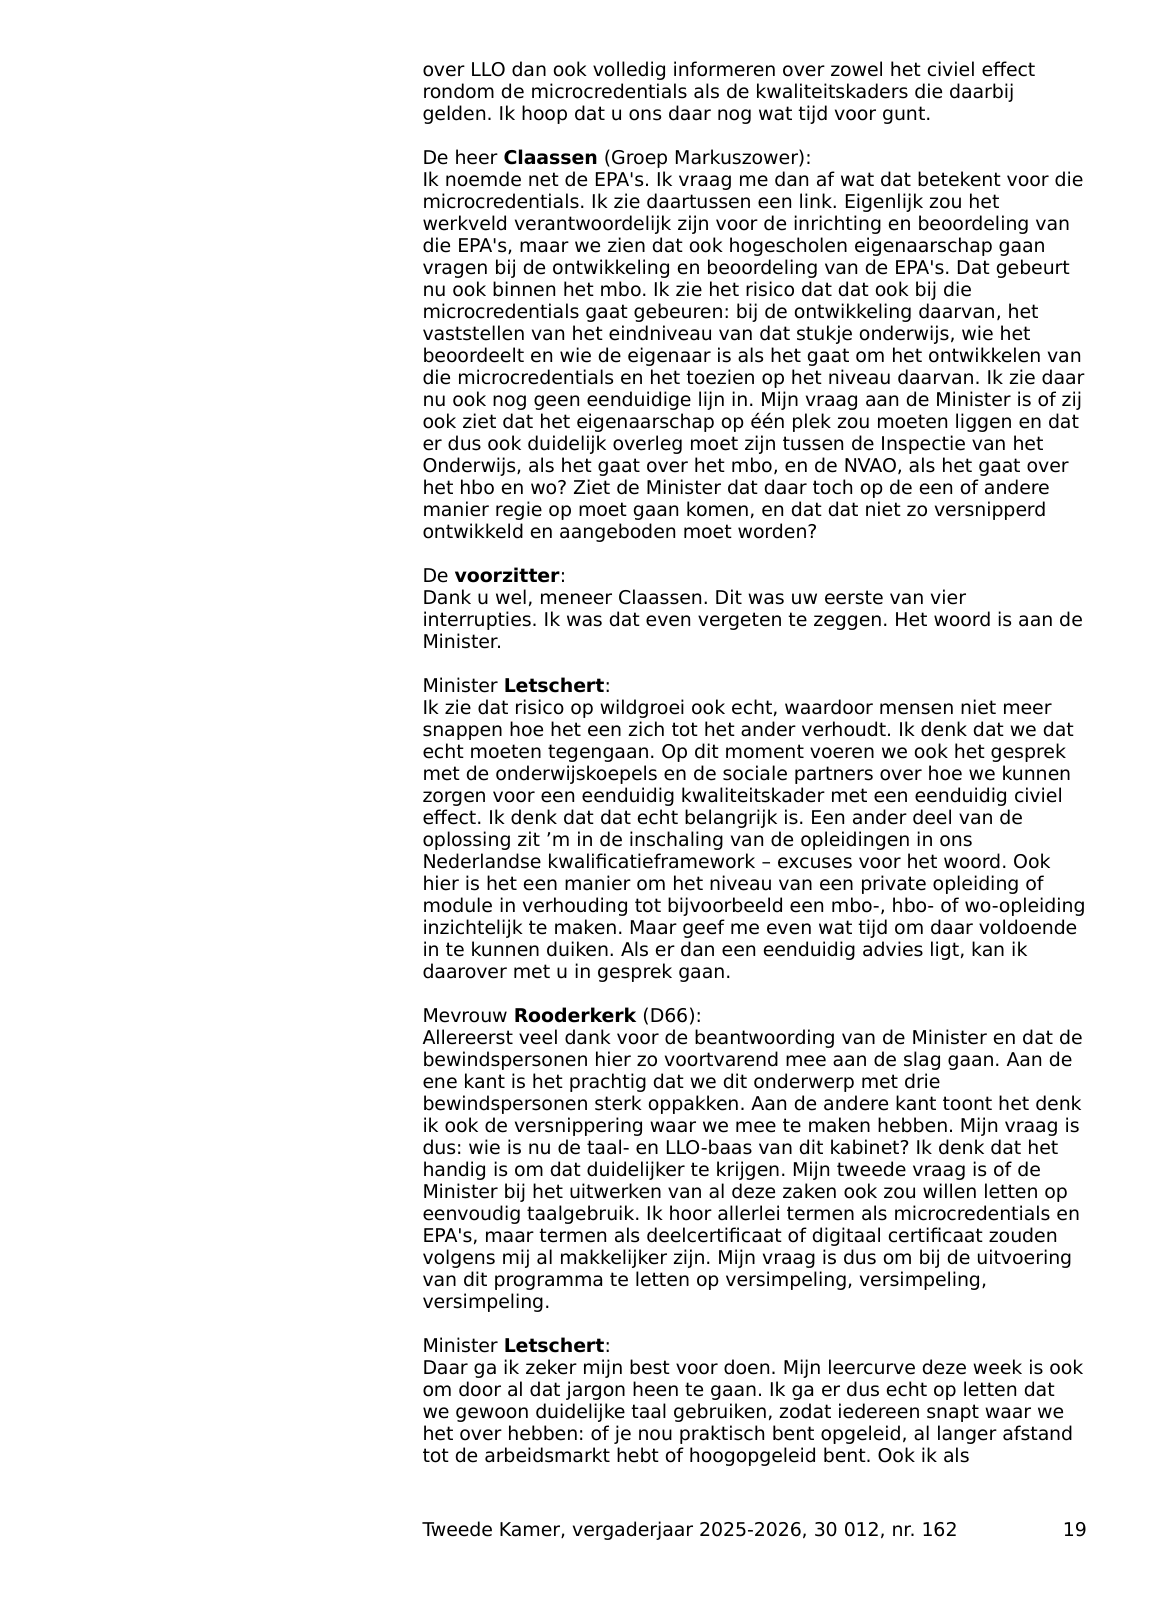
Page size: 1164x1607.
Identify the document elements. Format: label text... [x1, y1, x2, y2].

text Daar ga ik zeker mijn best voor doen. Mijn leercurve deze week is ook om door al dat jargon heen te gaan. Ik ga er dus echt op letten dat we gewoon duidelijke taal gebruiken, zodat iedereen snapt waar we het over hebben: of je nou praktisch bent opgeleid, al langer afstand tot de arbeidsmarkt hebt of hoogopgeleid bent. Ook ik als [422, 1357, 1087, 1467]
text over LLO dan ook volledig informeren over zowel het civiel effect rondom de microcredentials als de kwaliteitskaders die daarbij gelden. Ik hoop dat u ons daar nog wat tijd voor gunt. [422, 59, 1087, 125]
text Dank u wel, meneer Claassen. Dit was uw eerste van vier interrupties. Ik was dat even vergeten te zeggen. Het woord is aan de Minister. [422, 587, 1087, 653]
text Ik noemde net de EPA's. Ik vraag me dan af wat dat betekent voor die microcredentials. Ik zie daartussen een link. Eigenlijk zou het werkveld verantwoordelijk zijn voor de inrichting en beoordeling van die EPA's, maar we zien dat ook hogescholen eigenaarschap gaan vragen bij de ontwikkeling en beoordeling van de EPA's. Dat gebeurt nu ook binnen het mbo. Ik zie het risico dat dat ook bij die microcredentials gaat gebeuren: bij de ontwikkeling daarvan, het vaststellen van het eindniveau van dat stukje onderwijs, wie het beoordeelt en wie de eigenaar is als het gaat om het ontwikkelen van die microcredentials en het toezien op het niveau daarvan. Ik zie daar nu ook nog geen eenduidige lijn in. Mijn vraag aan de Minister is of zij ook ziet dat het eigenaarschap op één plek zou moeten liggen en dat er dus ook duidelijk overleg moet zijn tussen de Inspectie van het Onderwijs, als het gaat over het mbo, en de NVAO, als het gaat over het hbo en wo? Ziet de Minister dat daar toch op de een of andere manier regie op moet gaan komen, en dat dat niet zo versnipperd ontwikkeld en aangeboden moet worden? [422, 169, 1087, 543]
text Minister Letschert: [422, 675, 1087, 697]
text Mevrouw Rooderkerk (D66): [422, 1005, 1087, 1027]
text Ik zie dat risico op wildgroei ook echt, waardoor mensen niet meer snappen hoe het een zich tot het ander verhoudt. Ik denk dat we dat echt moeten tegengaan. Op dit moment voeren we ook het gesprek met de onderwijskoepels en de sociale partners over hoe we kunnen zorgen voor een eenduidig kwaliteitskader met een eenduidig civiel effect. Ik denk dat dat echt belangrijk is. Een ander deel van de oplossing zit ’m in de inschaling van de opleidingen in ons Nederlandse kwalificatieframework – excuses voor het woord. Ook hier is het een manier om het niveau van een private opleiding of module in verhouding tot bijvoorbeeld een mbo-, hbo- of wo-opleiding inzichtelijk te maken. Maar geef me even wat tijd om daar voldoende in te kunnen duiken. Als er dan een eenduidig advies ligt, kan ik daarover met u in gesprek gaan. [422, 697, 1087, 983]
text De voorzitter: [422, 565, 1087, 587]
text Minister Letschert: [422, 1335, 1087, 1357]
text Allereerst veel dank voor de beantwoording van de Minister en dat de bewindspersonen hier zo voortvarend mee aan de slag gaan. Aan de ene kant is het prachtig dat we dit onderwerp met drie bewindspersonen sterk oppakken. Aan de andere kant toont het denk ik ook de versnippering waar we mee te maken hebben. Mijn vraag is dus: wie is nu de taal- en LLO-baas van dit kabinet? Ik denk dat het handig is om dat duidelijker te krijgen. Mijn tweede vraag is of de Minister bij het uitwerken van al deze zaken ook zou willen letten op eenvoudig taalgebruik. Ik hoor allerlei termen als microcredentials en EPA's, maar termen als deelcertificaat of digitaal certificaat zouden volgens mij al makkelijker zijn. Mijn vraag is dus om bij de uitvoering van dit programma te letten op versimpeling, versimpeling, versimpeling. [422, 1027, 1087, 1313]
text De heer Claassen (Groep Markuszower): [422, 147, 1087, 169]
